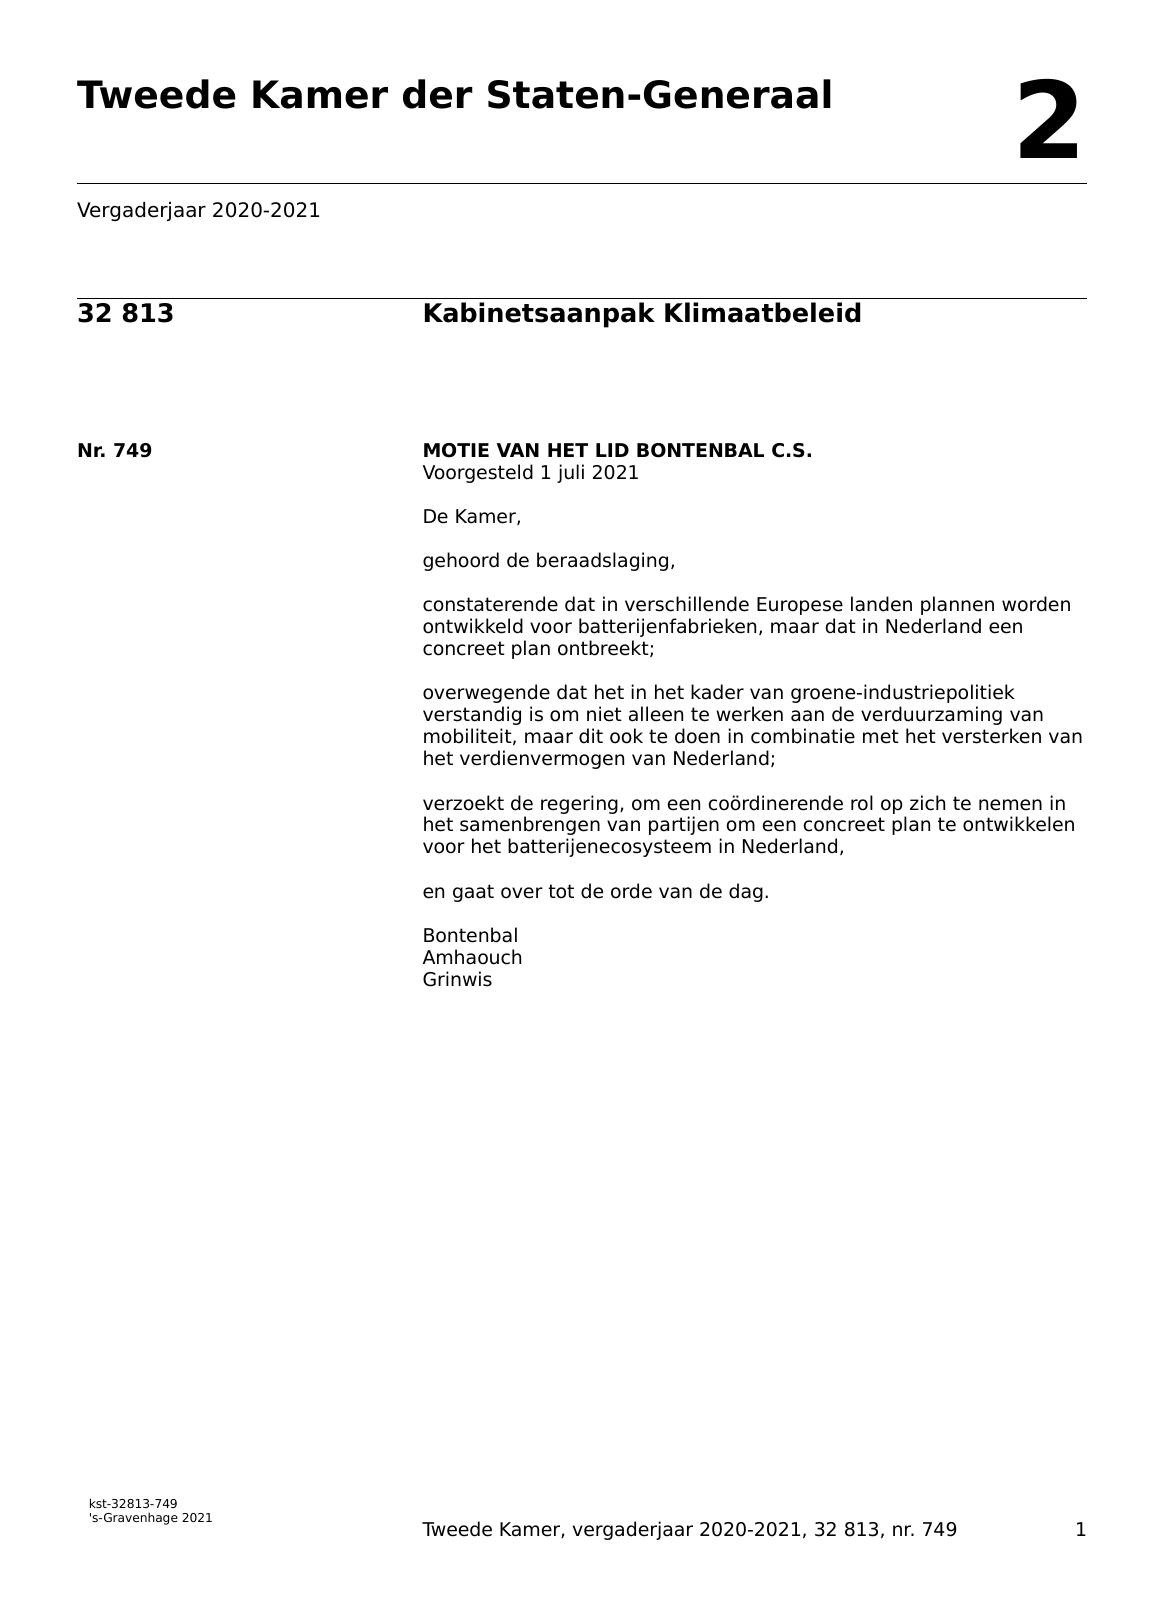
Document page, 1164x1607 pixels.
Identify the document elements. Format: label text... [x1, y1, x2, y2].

text Bontenbal [422, 925, 1087, 947]
table_cell Vergaderjaar 2020-2021 [77, 184, 1087, 298]
text kst-32813-749 [88, 1497, 323, 1511]
text Amhaouch [422, 947, 1087, 969]
text verzoekt de regering, om een coördinerende rol op zich te nemen in het samenbrengen van partijen om een concreet plan te ontwikkelen voor het batterijenecosysteem in Nederland, [422, 792, 1087, 858]
table_header 2 [886, 59, 1087, 183]
table_header Tweede Kamer der Staten-Generaal [77, 59, 886, 183]
subtitle 32 813 Kabinetsaanpak Klimaatbeleid [77, 299, 1087, 329]
text De Kamer, [422, 506, 1087, 528]
text overwegende dat het in het kader van groene-industriepolitiek verstandig is om niet alleen te werken aan de verduurzaming van mobiliteit, maar dit ook te doen in combinatie met het versterken van het verdienvermogen van Nederland; [422, 682, 1087, 770]
text en gaat over tot de orde van de dag. [422, 881, 1087, 902]
text 's-Gravenhage 2021 [88, 1511, 323, 1525]
text Voorgesteld 1 juli 2021 [422, 462, 1087, 484]
text Grinwis [422, 969, 1087, 991]
subtitle Nr. 749 MOTIE VAN HET LID BONTENBAL C.S. [77, 440, 1087, 462]
text gehoord de beraadslaging, [422, 550, 1087, 572]
text constaterende dat in verschillende Europese landen plannen worden ontwikkeld voor batterijenfabrieken, maar dat in Nederland een concreet plan ontbreekt; [422, 594, 1087, 660]
